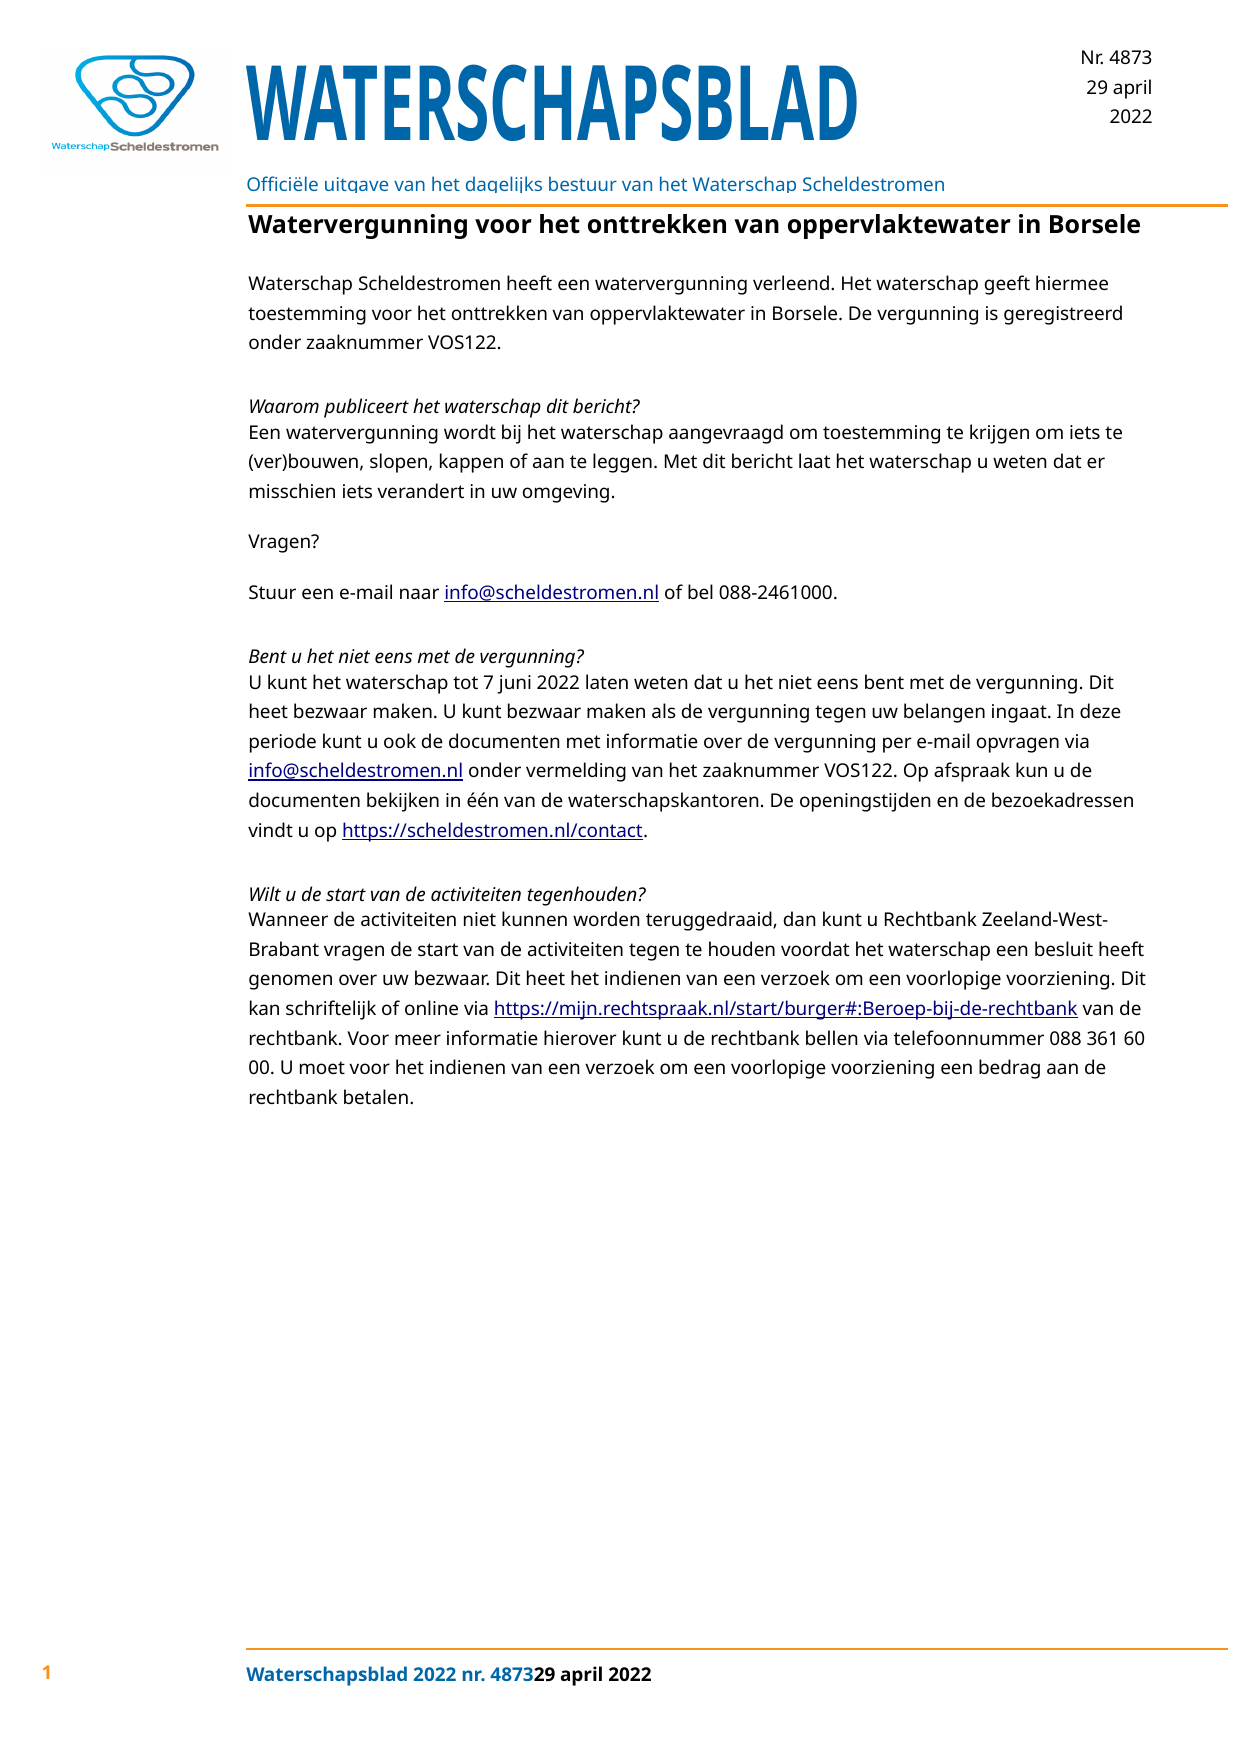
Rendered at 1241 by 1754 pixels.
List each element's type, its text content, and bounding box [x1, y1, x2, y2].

text Waterschap Scheldestromen heeft een watervergunning verleend. Het waterschap geeft hiermee toestemming voor het onttrekken van oppervlaktewater in Borsele. De vergunning is geregistreerd onder zaaknummer VOS122. [248, 270, 1152, 355]
text Watervergunning voor het onttrekken van oppervlaktewater in Borsele [248, 207, 1152, 241]
text Wanneer de activiteiten niet kunnen worden teruggedraaid, dan kunt u Rechtbank Zeeland-West-Brabant vragen de start van de activiteiten tegen te houden voordat het waterschap een besluit heeft genomen over uw bezwaar. Dit heet het indienen van een verzoek om een voorlopige voorziening. Dit kan schriftelijk of online via https://mijn.rechtspraak.nl/start/burger#:Beroep-bij-de-rechtbank van de rechtbank. Voor meer informatie hierover kunt u de rechtbank bellen via telefoonnummer 088 361 60 00. U moet voor het indienen van een verzoek om een voorlopige voorziening een bedrag aan de rechtbank betalen. [248, 906, 1152, 1110]
text Bent u het niet eens met de vergunning? [248, 643, 1152, 669]
picture [41, 47, 231, 172]
text U kunt het waterschap tot 7 juni 2022 laten weten dat u het niet eens bent met de vergunning. Dit heet bezwaar maken. U kunt bezwaar maken als de vergunning tegen uw belangen ingaat. In deze periode kunt u ook de documenten met informatie over de vergunning per e-mail opvragen via info@scheldestromen.nl onder vermelding van het zaaknummer VOS122. Op afspraak kun u de documenten bekijken in één van de waterschapskantoren. De openingstijden en de bezoekadressen vindt u op https://scheldestromen.nl/contact. [248, 669, 1152, 842]
text Waarom publiceert het waterschap dit bericht? [248, 393, 1152, 419]
text Stuur een e-mail naar info@scheldestromen.nl of bel 088-2461000. [248, 579, 1152, 605]
text Een watervergunning wordt bij het waterschap aangevraagd om toestemming te krijgen om iets te (ver)bouwen, slopen, kappen of aan te leggen. Met dit bericht laat het waterschap u weten dat er misschien iets verandert in uw omgeving. [248, 419, 1152, 504]
text Vragen? [248, 529, 1152, 554]
text Wilt u de start van de activiteiten tegenhouden? [248, 881, 1152, 906]
